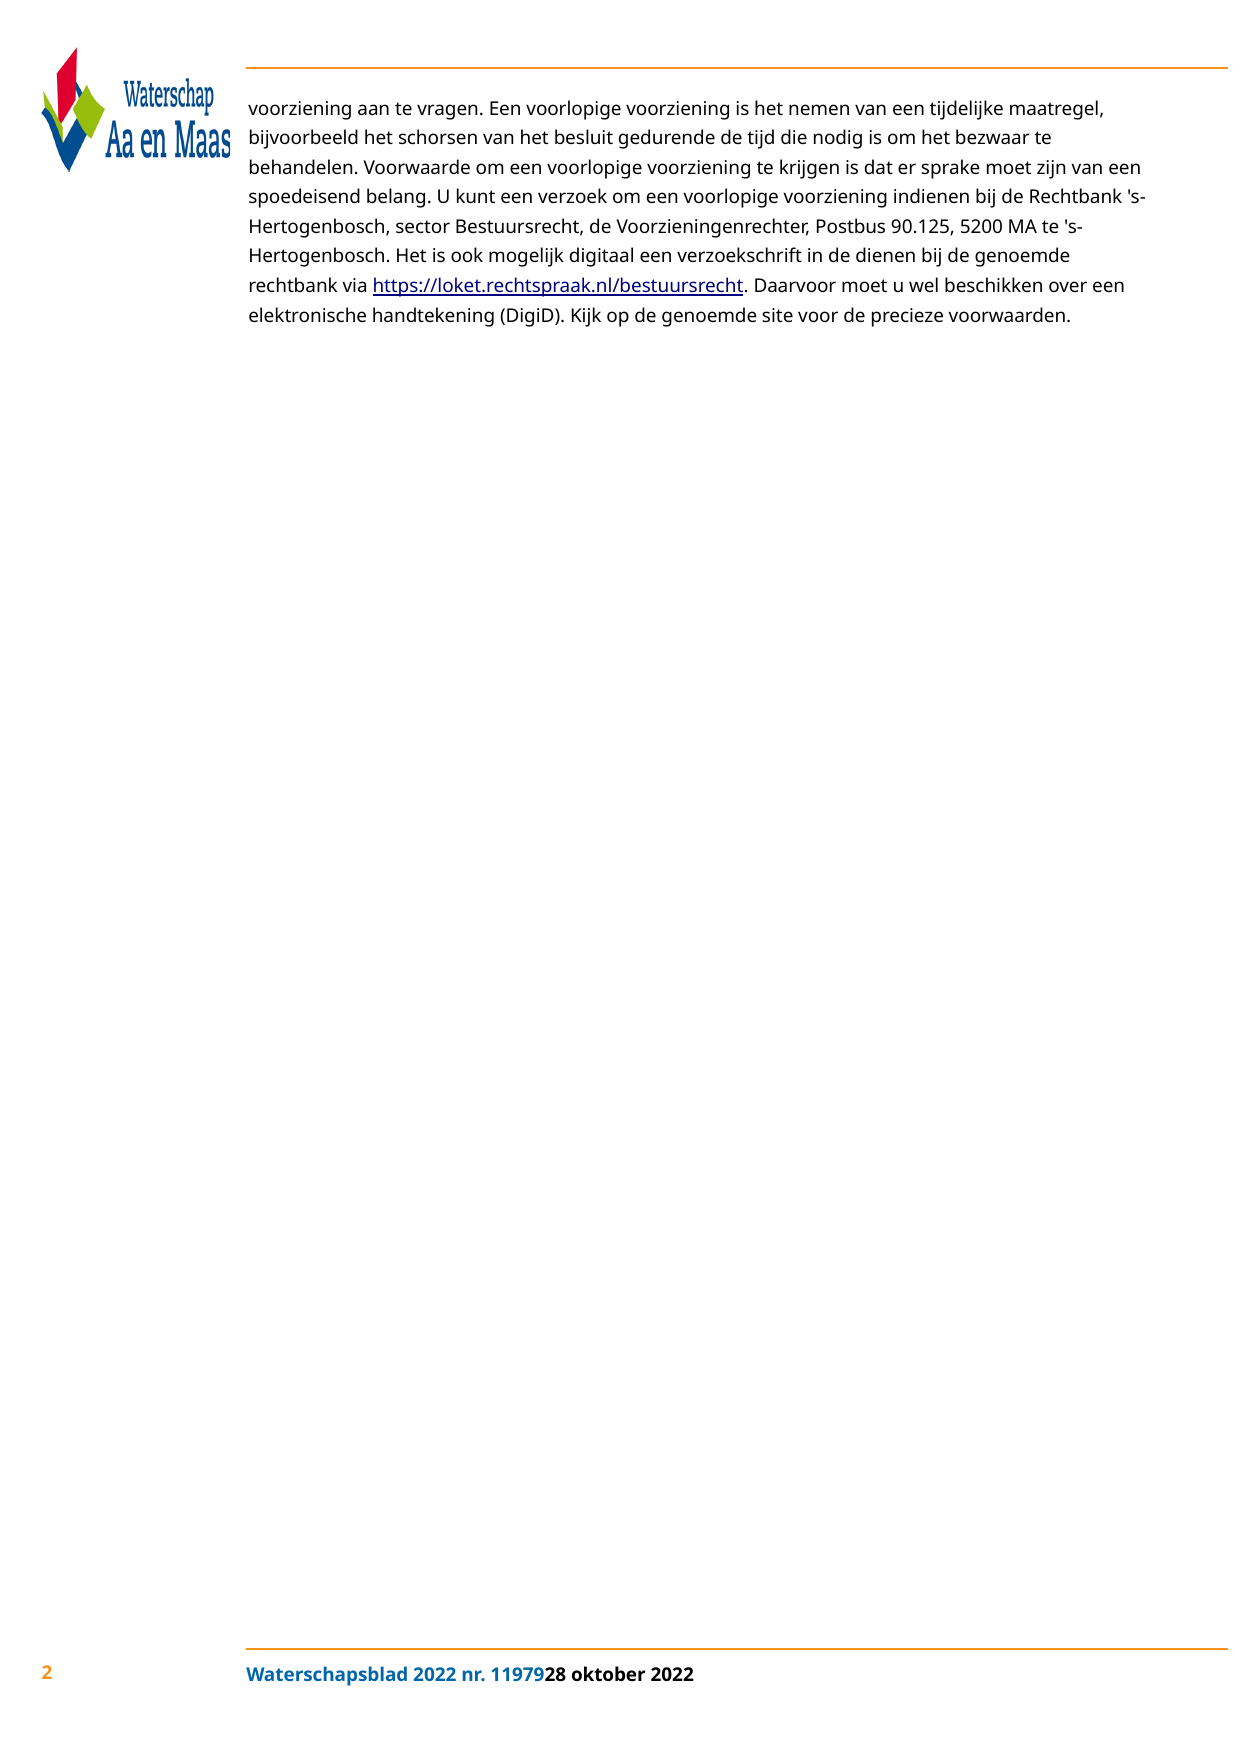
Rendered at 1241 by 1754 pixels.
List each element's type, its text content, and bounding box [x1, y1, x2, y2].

text voorziening aan te vragen. Een voorlopige voorziening is het nemen van een tijdelijke maatregel, bijvoorbeeld het schorsen van het besluit gedurende de tijd die nodig is om het bezwaar te behandelen. Voorwaarde om een voorlopige voorziening te krijgen is dat er sprake moet zijn van een spoedeisend belang. U kunt een verzoek om een voorlopige voorziening indienen bij de Rechtbank 's-Hertogenbosch, sector Bestuursrecht, de Voorzieningenrechter, Postbus 90.125, 5200 MA te 's-Hertogenbosch. Het is ook mogelijk digitaal een verzoekschrift in de dienen bij de genoemde rechtbank via https://loket.rechtspraak.nl/bestuursrecht. Daarvoor moet u wel beschikken over een elektronische handtekening (DigiD). Kijk op de genoemde site voor de precieze voorwaarden. [248, 95, 1152, 328]
picture [41, 47, 231, 172]
